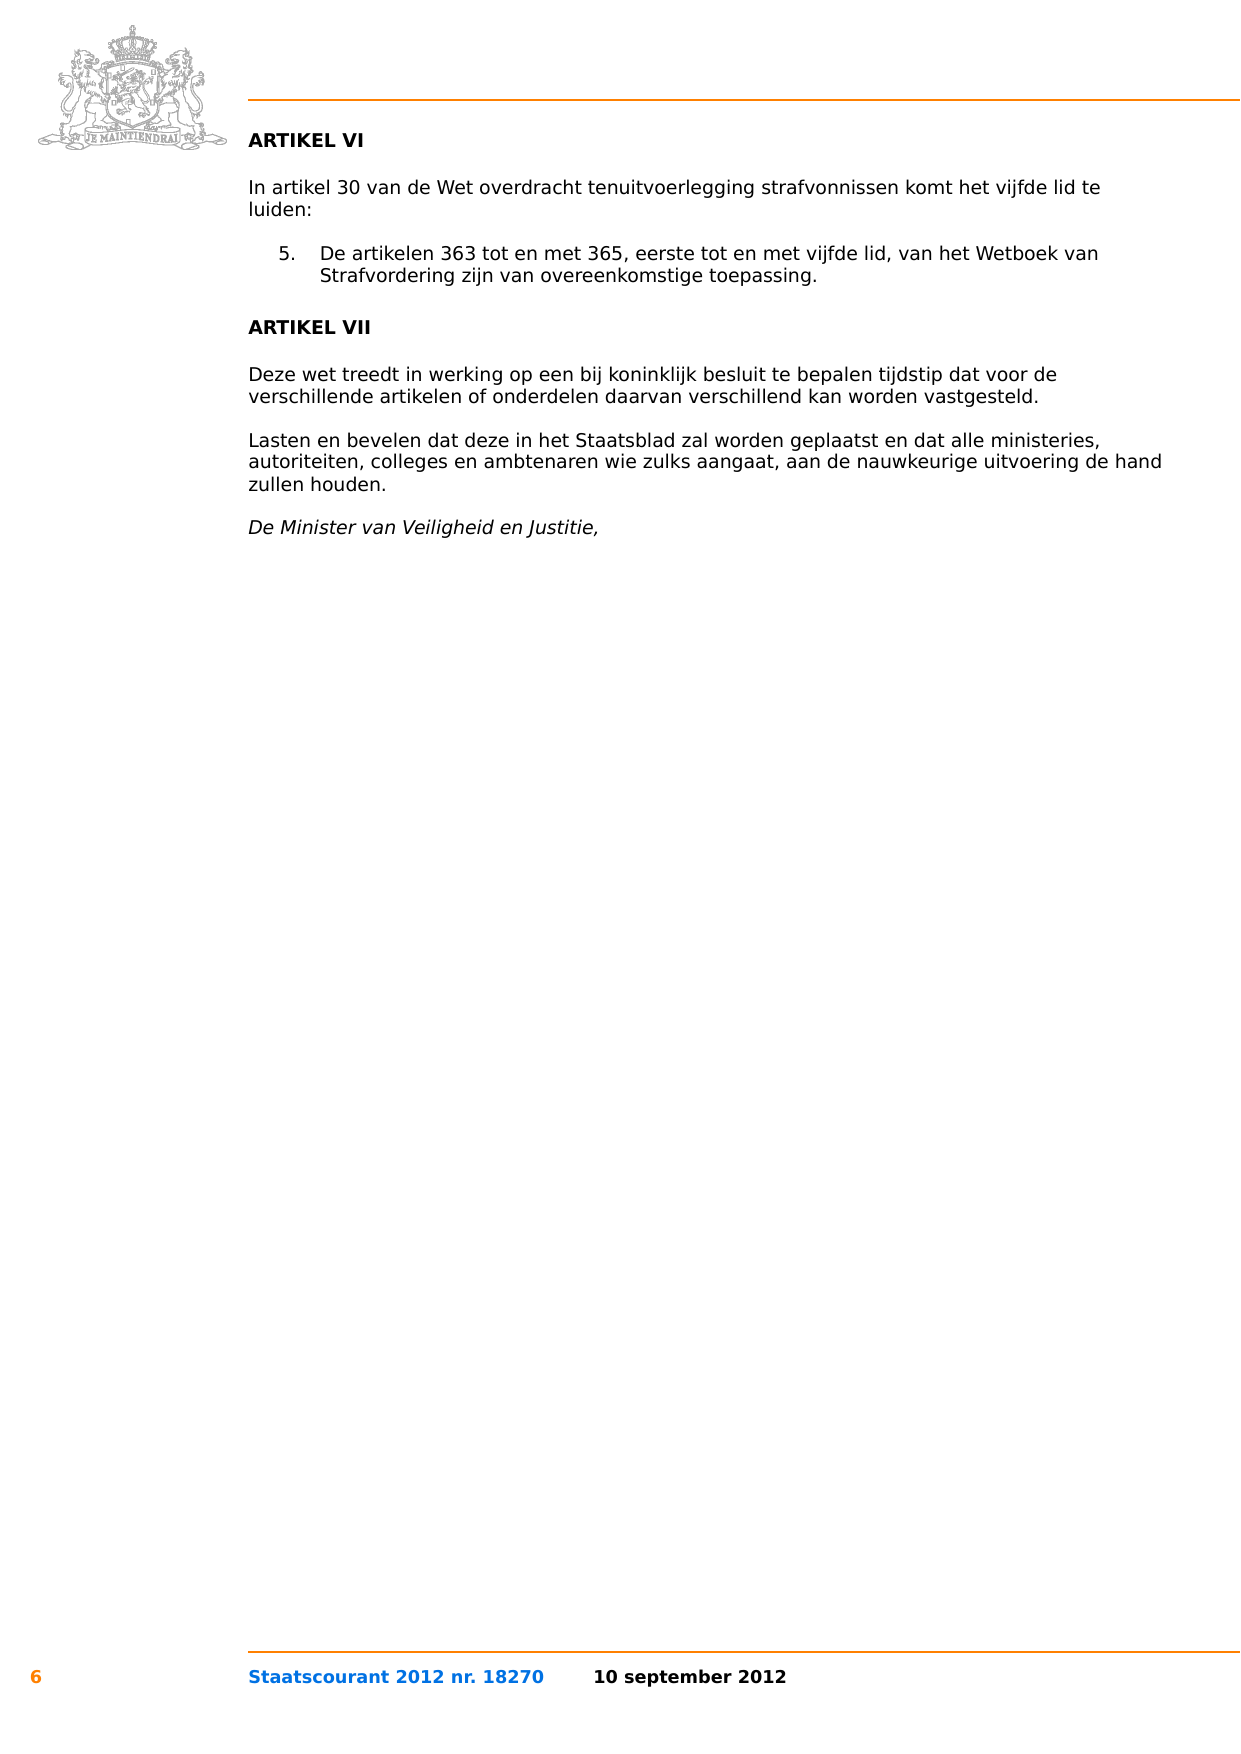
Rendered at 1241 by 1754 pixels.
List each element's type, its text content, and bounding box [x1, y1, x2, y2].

text In artikel 30 van de Wet overdracht tenuitvoerlegging strafvonnissen komt het vijfde lid te luiden: [248, 177, 1163, 221]
text Deze wet treedt in werking op een bij koninklijk besluit te bepalen tijdstip dat voor de verschillende artikelen of onderdelen daarvan verschillend kan worden vastgesteld. [248, 364, 1163, 408]
subtitle ARTIKEL VI [248, 130, 1163, 152]
text Lasten en bevelen dat deze in het Staatsblad zal worden geplaatst en dat alle ministeries, autoriteiten, colleges en ambtenaren wie zulks aangaat, aan de nauwkeurige uitvoering de hand zullen houden. [248, 429, 1163, 495]
text 5. De artikelen 363 tot en met 365, eerste tot en met vijfde lid, van het Wetboek van Strafvordering zijn van overeenkomstige toepassing. [278, 243, 1163, 287]
subtitle ARTIKEL VII [248, 317, 1163, 339]
picture [38, 25, 227, 150]
text De Minister van Veiligheid en Justitie, [248, 517, 1163, 539]
